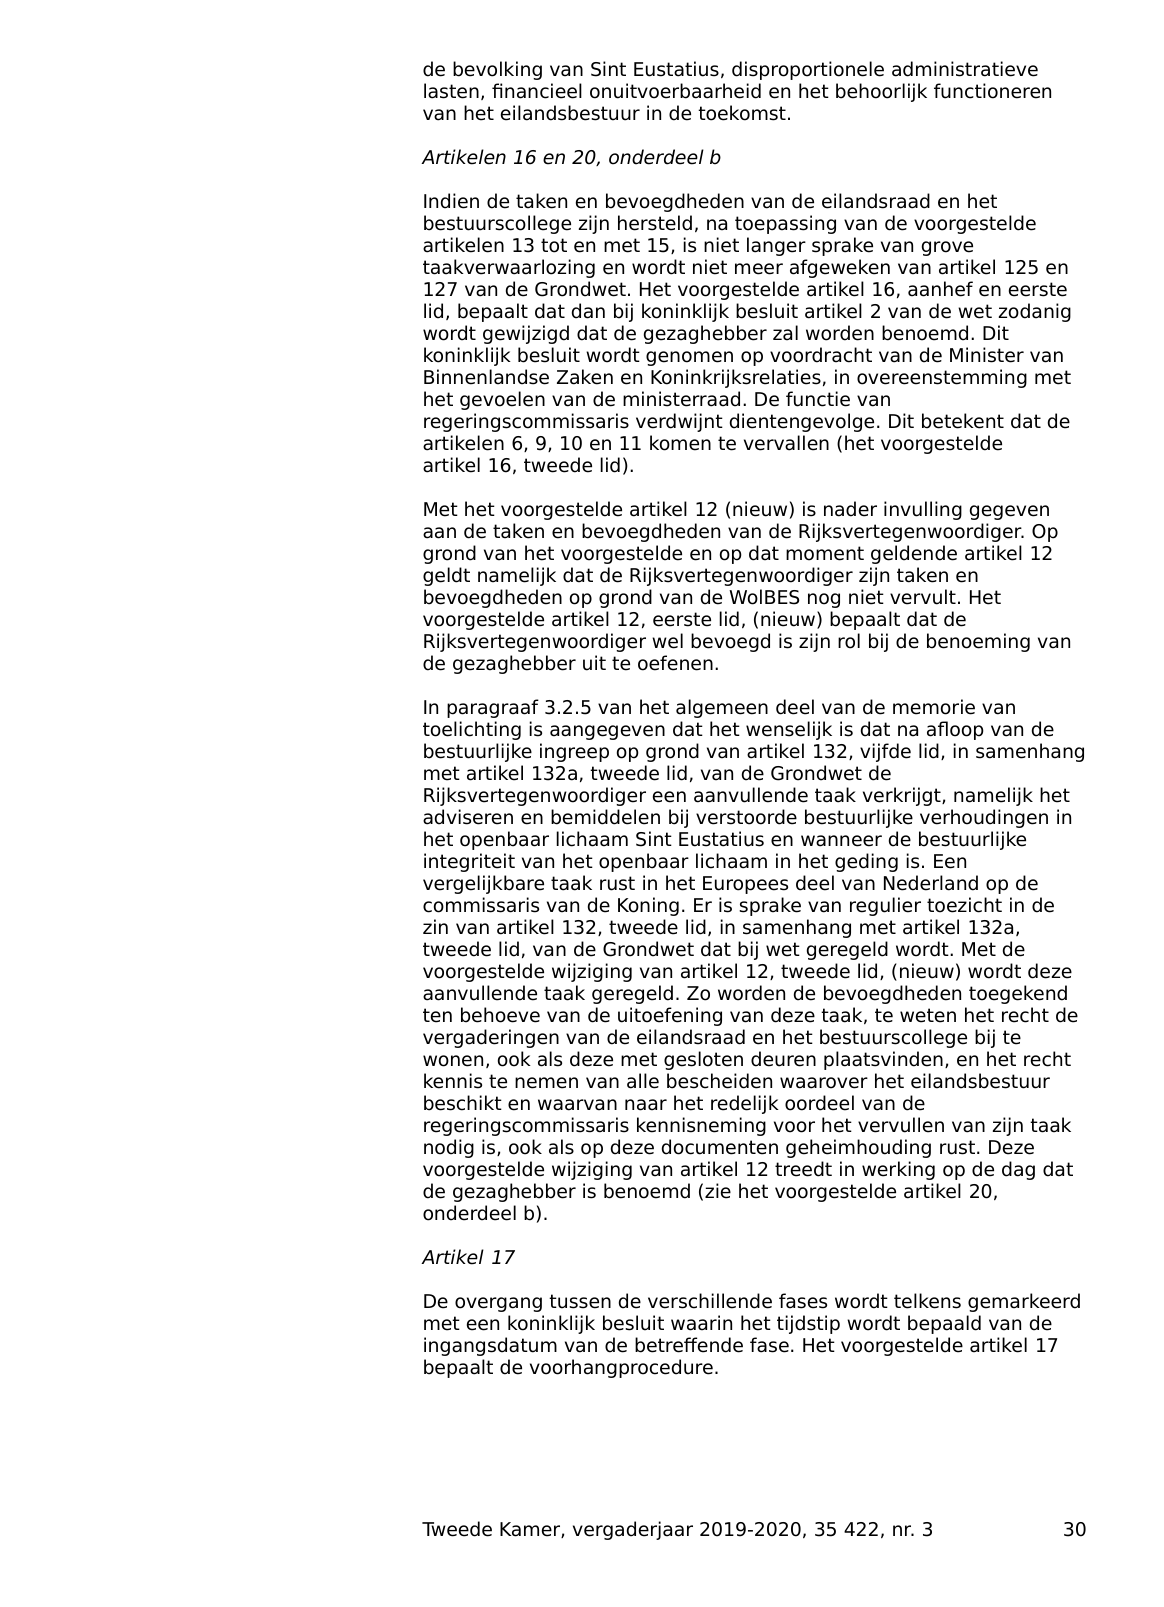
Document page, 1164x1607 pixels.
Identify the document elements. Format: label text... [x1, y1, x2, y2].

subtitle Artikel 17 [422, 1247, 1087, 1269]
text de bevolking van Sint Eustatius, disproportionele administratieve lasten, financieel onuitvoerbaarheid en het behoorlijk functioneren van het eilandsbestuur in de toekomst. [422, 59, 1087, 125]
text In paragraaf 3.2.5 van het algemeen deel van de memorie van toelichting is aangegeven dat het wenselijk is dat na afloop van de bestuurlijke ingreep op grond van artikel 132, vijfde lid, in samenhang met artikel 132a, tweede lid, van de Grondwet de Rijksvertegenwoordiger een aanvullende taak verkrijgt, namelijk het adviseren en bemiddelen bij verstoorde bestuurlijke verhoudingen in het openbaar lichaam Sint Eustatius en wanneer de bestuurlijke integriteit van het openbaar lichaam in het geding is. Een vergelijkbare taak rust in het Europees deel van Nederland op de commissaris van de Koning. Er is sprake van regulier toezicht in de zin van artikel 132, tweede lid, in samenhang met artikel 132a, tweede lid, van de Grondwet dat bij wet geregeld wordt. Met de voorgestelde wijziging van artikel 12, tweede lid, (nieuw) wordt deze aanvullende taak geregeld. Zo worden de bevoegdheden toegekend ten behoeve van de uitoefening van deze taak, te weten het recht de vergaderingen van de eilandsraad en het bestuurscollege bij te wonen, ook als deze met gesloten deuren plaatsvinden, en het recht kennis te nemen van alle bescheiden waarover het eilandsbestuur beschikt en waarvan naar het redelijk oordeel van de regeringscommissaris kennisneming voor het vervullen van zijn taak nodig is, ook als op deze documenten geheimhouding rust. Deze voorgestelde wijziging van artikel 12 treedt in werking op de dag dat de gezaghebber is benoemd (zie het voorgestelde artikel 20, onderdeel b). [422, 697, 1087, 1225]
text De overgang tussen de verschillende fases wordt telkens gemarkeerd met een koninklijk besluit waarin het tijdstip wordt bepaald van de ingangsdatum van de betreffende fase. Het voorgestelde artikel 17 bepaalt de voorhangprocedure. [422, 1291, 1087, 1379]
text Indien de taken en bevoegdheden van de eilandsraad en het bestuurscollege zijn hersteld, na toepassing van de voorgestelde artikelen 13 tot en met 15, is niet langer sprake van grove taakverwaarlozing en wordt niet meer afgeweken van artikel 125 en 127 van de Grondwet. Het voorgestelde artikel 16, aanhef en eerste lid, bepaalt dat dan bij koninklijk besluit artikel 2 van de wet zodanig wordt gewijzigd dat de gezaghebber zal worden benoemd. Dit koninklijk besluit wordt genomen op voordracht van de Minister van Binnenlandse Zaken en Koninkrijksrelaties, in overeenstemming met het gevoelen van de ministerraad. De functie van regeringscommissaris verdwijnt dientengevolge. Dit betekent dat de artikelen 6, 9, 10 en 11 komen te vervallen (het voorgestelde artikel 16, tweede lid). [422, 191, 1087, 477]
subtitle Artikelen 16 en 20, onderdeel b [422, 147, 1087, 169]
text Met het voorgestelde artikel 12 (nieuw) is nader invulling gegeven aan de taken en bevoegdheden van de Rijksvertegenwoordiger. Op grond van het voorgestelde en op dat moment geldende artikel 12 geldt namelijk dat de Rijksvertegenwoordiger zijn taken en bevoegdheden op grond van de WolBES nog niet vervult. Het voorgestelde artikel 12, eerste lid, (nieuw) bepaalt dat de Rijksvertegenwoordiger wel bevoegd is zijn rol bij de benoeming van de gezaghebber uit te oefenen. [422, 499, 1087, 675]
